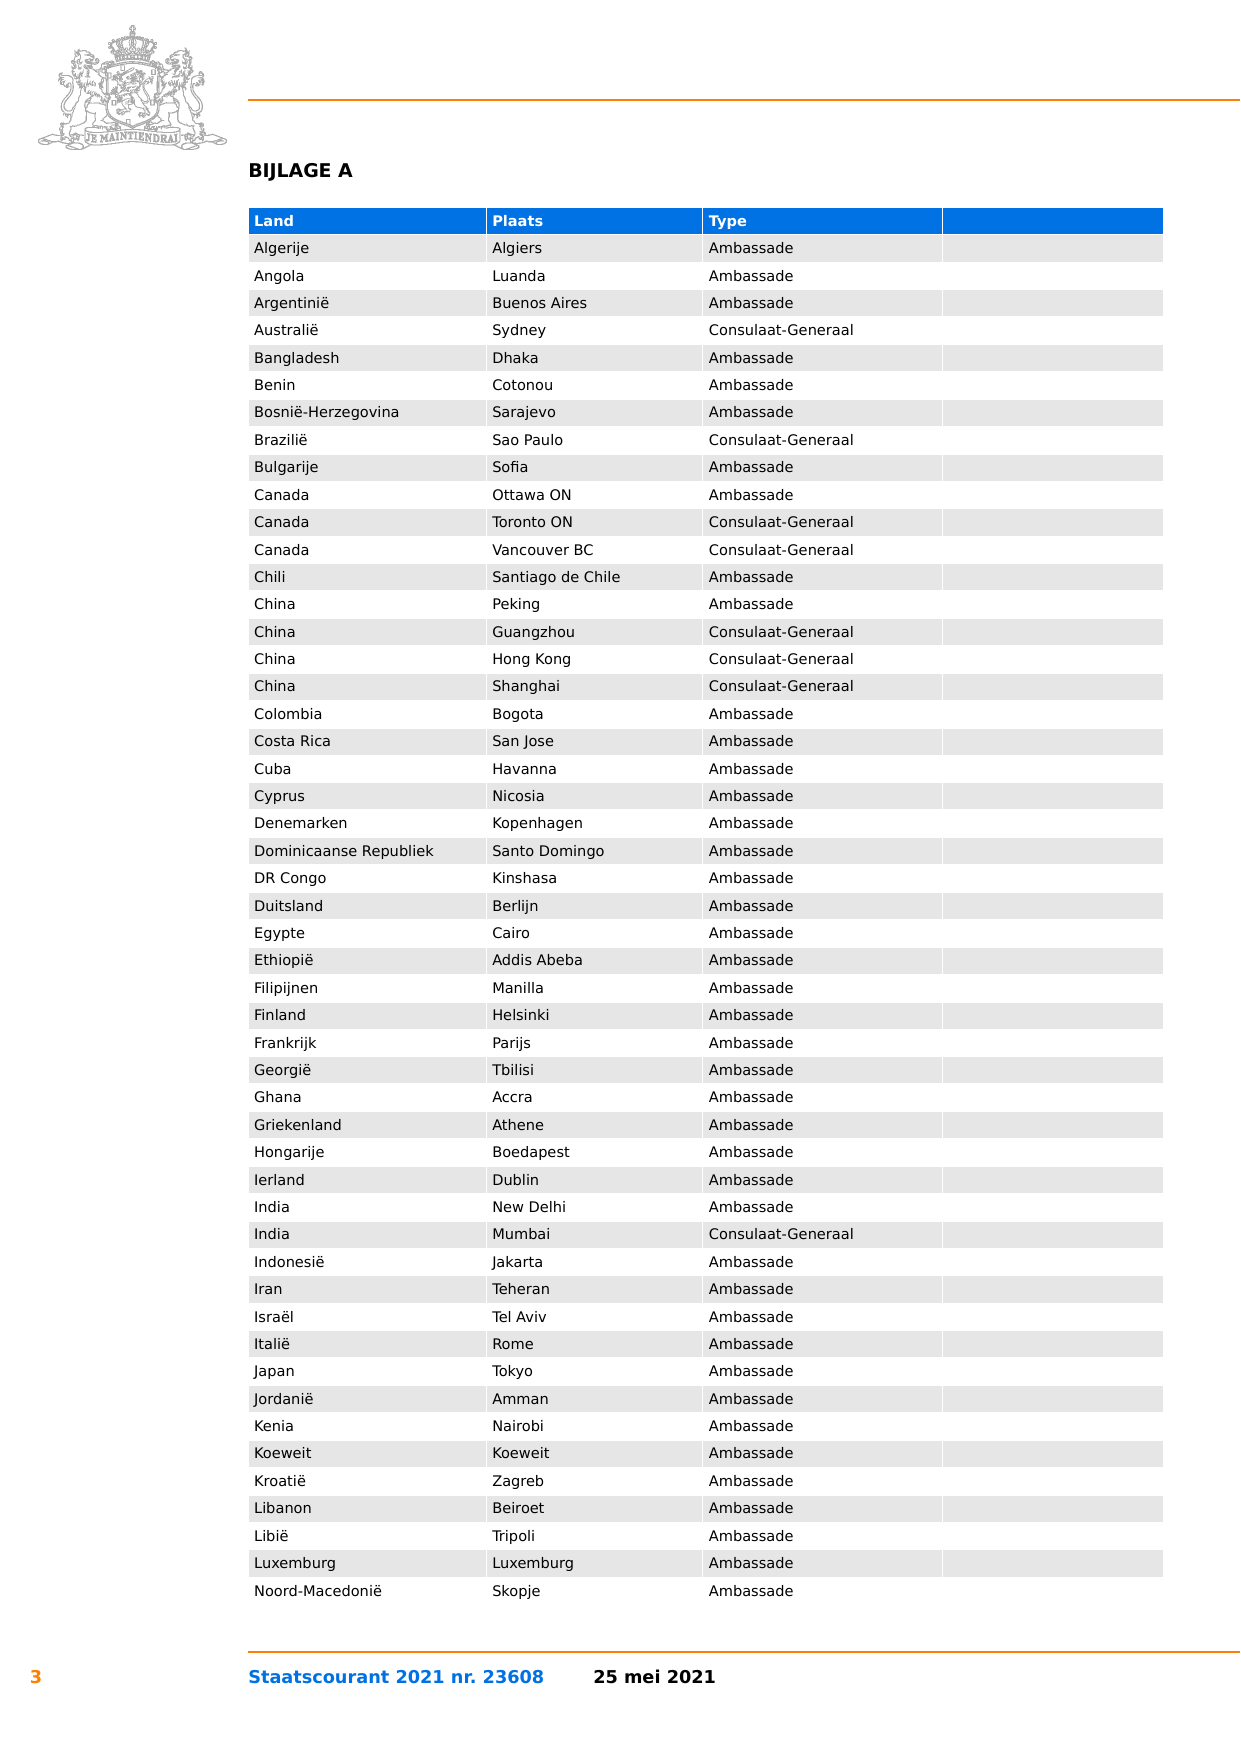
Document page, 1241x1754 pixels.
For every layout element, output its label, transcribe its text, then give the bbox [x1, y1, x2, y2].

table_cell Denemarken [249, 811, 486, 837]
table_cell [943, 1222, 1163, 1248]
table_cell Frankrijk [249, 1030, 486, 1056]
table_cell Indonesië [249, 1249, 486, 1275]
table_cell Dhaka [487, 345, 702, 371]
table_cell Ambassade [703, 1413, 942, 1440]
table_cell Consulaat-Generaal [703, 537, 942, 563]
table_cell China [249, 619, 486, 645]
table_cell [943, 318, 1163, 344]
table_cell Cotonou [487, 372, 702, 399]
table_cell Ethiopië [249, 948, 486, 974]
table_cell Ambassade [703, 1085, 942, 1111]
table_cell Bosnië-Herzegovina [249, 400, 486, 426]
table_cell Sao Paulo [487, 427, 702, 453]
table_cell China [249, 646, 486, 673]
table_cell Argentinië [249, 290, 486, 316]
table_cell [943, 756, 1163, 782]
table_header Type [703, 208, 942, 234]
table_cell Luxemburg [249, 1550, 486, 1577]
table_cell Hong Kong [487, 646, 702, 673]
table_cell Beiroet [487, 1496, 702, 1522]
table_cell Ambassade [703, 235, 942, 262]
table_cell Accra [487, 1085, 702, 1111]
table_cell Ambassade [703, 1359, 942, 1385]
table_cell Egypte [249, 920, 486, 947]
table_cell Angola [249, 263, 486, 289]
table_cell Jordanië [249, 1386, 486, 1412]
picture [38, 25, 227, 150]
table_cell India [249, 1194, 486, 1221]
table_cell Santiago de Chile [487, 564, 702, 590]
table_cell [943, 1386, 1163, 1412]
table_cell Tokyo [487, 1359, 702, 1385]
table_cell [943, 509, 1163, 536]
table_cell Rome [487, 1331, 702, 1357]
table_cell Sarajevo [487, 400, 702, 426]
table_cell Teheran [487, 1276, 702, 1303]
table_cell Koeweit [487, 1441, 702, 1467]
table_cell Ambassade [703, 838, 942, 864]
table_cell [943, 372, 1163, 399]
table_cell China [249, 591, 486, 618]
table_cell [943, 537, 1163, 563]
table_cell Tripoli [487, 1523, 702, 1549]
table_cell Iran [249, 1276, 486, 1303]
table_cell Ambassade [703, 811, 942, 837]
table_cell Noord-Macedonië [249, 1578, 486, 1604]
table_cell Ambassade [703, 1276, 942, 1303]
table_cell Nairobi [487, 1413, 702, 1440]
table_cell [943, 729, 1163, 755]
table_cell Ambassade [703, 455, 942, 481]
table_cell Ambassade [703, 1550, 942, 1577]
table_cell Ambassade [703, 1194, 942, 1221]
table_cell [943, 975, 1163, 1001]
table_cell [943, 674, 1163, 700]
table_cell Berlijn [487, 893, 702, 919]
table_cell Consulaat-Generaal [703, 318, 942, 344]
table_cell Ambassade [703, 783, 942, 809]
table_cell Algiers [487, 235, 702, 262]
table_cell Ambassade [703, 372, 942, 399]
table_cell [943, 1030, 1163, 1056]
table_cell [943, 948, 1163, 974]
table_cell Ambassade [703, 701, 942, 727]
table_cell Tbilisi [487, 1057, 702, 1083]
table_cell Kenia [249, 1413, 486, 1440]
table_cell Ambassade [703, 920, 942, 947]
table_cell Havanna [487, 756, 702, 782]
table_cell Ambassade [703, 1167, 942, 1193]
table_cell [943, 455, 1163, 481]
table_cell DR Congo [249, 865, 486, 892]
table_cell Filipijnen [249, 975, 486, 1001]
table_cell Ambassade [703, 1331, 942, 1357]
table_cell [943, 1468, 1163, 1494]
table_cell Ambassade [703, 756, 942, 782]
table_cell San Jose [487, 729, 702, 755]
table_cell [943, 1413, 1163, 1440]
table_cell Parijs [487, 1030, 702, 1056]
table_cell Buenos Aires [487, 290, 702, 316]
table_cell Peking [487, 591, 702, 618]
table_cell Canada [249, 537, 486, 563]
table_cell [943, 701, 1163, 727]
table_cell Boedapest [487, 1139, 702, 1166]
table_cell Luanda [487, 263, 702, 289]
table_cell Canada [249, 482, 486, 508]
table_cell [943, 1085, 1163, 1111]
table_cell Kroatië [249, 1468, 486, 1494]
table_cell [943, 865, 1163, 892]
table_cell Ierland [249, 1167, 486, 1193]
table_cell [943, 893, 1163, 919]
table_cell [943, 1496, 1163, 1522]
table_cell [943, 1112, 1163, 1138]
table_cell Skopje [487, 1578, 702, 1604]
table_cell [943, 1550, 1163, 1577]
table_cell Zagreb [487, 1468, 702, 1494]
table_cell Cairo [487, 920, 702, 947]
table_cell Ambassade [703, 1112, 942, 1138]
table_cell Bogota [487, 701, 702, 727]
table_cell Algerije [249, 235, 486, 262]
table_cell [943, 263, 1163, 289]
table_cell Libanon [249, 1496, 486, 1522]
table_cell Kopenhagen [487, 811, 702, 837]
table_cell Ambassade [703, 1468, 942, 1494]
table_cell Koeweit [249, 1441, 486, 1467]
table_cell [943, 427, 1163, 453]
table_cell Ambassade [703, 1003, 942, 1029]
table_cell Bulgarije [249, 455, 486, 481]
table_cell Ambassade [703, 1249, 942, 1275]
table_cell Duitsland [249, 893, 486, 919]
table_cell Addis Abeba [487, 948, 702, 974]
table_cell [943, 400, 1163, 426]
table_cell Kinshasa [487, 865, 702, 892]
table_cell Consulaat-Generaal [703, 1222, 942, 1248]
table_cell Ambassade [703, 948, 942, 974]
table_cell [943, 1578, 1163, 1604]
table_cell Ghana [249, 1085, 486, 1111]
table_cell Consulaat-Generaal [703, 674, 942, 700]
table_cell Ambassade [703, 1386, 942, 1412]
table_cell [943, 564, 1163, 590]
table_cell Amman [487, 1386, 702, 1412]
table_cell Australië [249, 318, 486, 344]
table_cell China [249, 674, 486, 700]
table_cell Ambassade [703, 1304, 942, 1330]
table_cell Finland [249, 1003, 486, 1029]
table_cell Dominicaanse Republiek [249, 838, 486, 864]
table_cell Ambassade [703, 1139, 942, 1166]
table_cell Ambassade [703, 290, 942, 316]
subtitle BIJLAGE A [248, 160, 1163, 182]
table_cell Libië [249, 1523, 486, 1549]
table_cell Sydney [487, 318, 702, 344]
table_cell Ambassade [703, 263, 942, 289]
table_cell Vancouver BC [487, 537, 702, 563]
table_cell Dublin [487, 1167, 702, 1193]
table_cell [943, 345, 1163, 371]
table_cell Japan [249, 1359, 486, 1385]
table_cell Tel Aviv [487, 1304, 702, 1330]
table_cell Benin [249, 372, 486, 399]
table_cell [943, 1139, 1163, 1166]
table_cell Colombia [249, 701, 486, 727]
table_cell [943, 1249, 1163, 1275]
table_cell Costa Rica [249, 729, 486, 755]
table_cell [943, 235, 1163, 262]
table_cell [943, 619, 1163, 645]
table_cell Ambassade [703, 865, 942, 892]
table_cell [943, 811, 1163, 837]
table_cell Ottawa ON [487, 482, 702, 508]
table_cell Ambassade [703, 345, 942, 371]
table_cell [943, 1194, 1163, 1221]
table_cell [943, 482, 1163, 508]
table_header Plaats [487, 208, 702, 234]
table_cell New Delhi [487, 1194, 702, 1221]
table_cell Hongarije [249, 1139, 486, 1166]
table_cell Consulaat-Generaal [703, 619, 942, 645]
table_cell Cyprus [249, 783, 486, 809]
table_cell [943, 1057, 1163, 1083]
table_cell Ambassade [703, 1057, 942, 1083]
table_cell Ambassade [703, 893, 942, 919]
table_cell Ambassade [703, 1578, 942, 1604]
table_cell Georgië [249, 1057, 486, 1083]
table_cell Bangladesh [249, 345, 486, 371]
table_cell Griekenland [249, 1112, 486, 1138]
table_cell [943, 1003, 1163, 1029]
table_cell Sofia [487, 455, 702, 481]
table_header [943, 208, 1163, 234]
table_cell Ambassade [703, 400, 942, 426]
table_cell Ambassade [703, 975, 942, 1001]
table_cell Mumbai [487, 1222, 702, 1248]
table_cell Luxemburg [487, 1550, 702, 1577]
table_cell Toronto ON [487, 509, 702, 536]
table_cell Ambassade [703, 591, 942, 618]
table_cell Chili [249, 564, 486, 590]
table_cell Manilla [487, 975, 702, 1001]
table_cell [943, 1331, 1163, 1357]
table_cell Guangzhou [487, 619, 702, 645]
table_cell [943, 838, 1163, 864]
table_cell [943, 920, 1163, 947]
table_cell Italië [249, 1331, 486, 1357]
table_cell [943, 591, 1163, 618]
table_cell [943, 1276, 1163, 1303]
table_cell Athene [487, 1112, 702, 1138]
table_cell Ambassade [703, 1441, 942, 1467]
table_cell Consulaat-Generaal [703, 646, 942, 673]
table_cell India [249, 1222, 486, 1248]
table_header Land [249, 208, 486, 234]
table_cell Ambassade [703, 564, 942, 590]
table_cell Santo Domingo [487, 838, 702, 864]
table_cell [943, 646, 1163, 673]
table_cell Cuba [249, 756, 486, 782]
table_cell Consulaat-Generaal [703, 509, 942, 536]
table_cell Brazilië [249, 427, 486, 453]
table_cell Ambassade [703, 1030, 942, 1056]
table_cell Canada [249, 509, 486, 536]
table_cell Shanghai [487, 674, 702, 700]
table_cell Nicosia [487, 783, 702, 809]
table_cell Ambassade [703, 729, 942, 755]
table_cell Jakarta [487, 1249, 702, 1275]
table_cell Consulaat-Generaal [703, 427, 942, 453]
table_cell [943, 1441, 1163, 1467]
table_cell Ambassade [703, 482, 942, 508]
table_cell [943, 1359, 1163, 1385]
table_cell Ambassade [703, 1523, 942, 1549]
table_cell Helsinki [487, 1003, 702, 1029]
table_cell [943, 783, 1163, 809]
table_cell Israël [249, 1304, 486, 1330]
table_cell [943, 1304, 1163, 1330]
table_cell [943, 1167, 1163, 1193]
table_cell Ambassade [703, 1496, 942, 1522]
table_cell [943, 1523, 1163, 1549]
table_cell [943, 290, 1163, 316]
